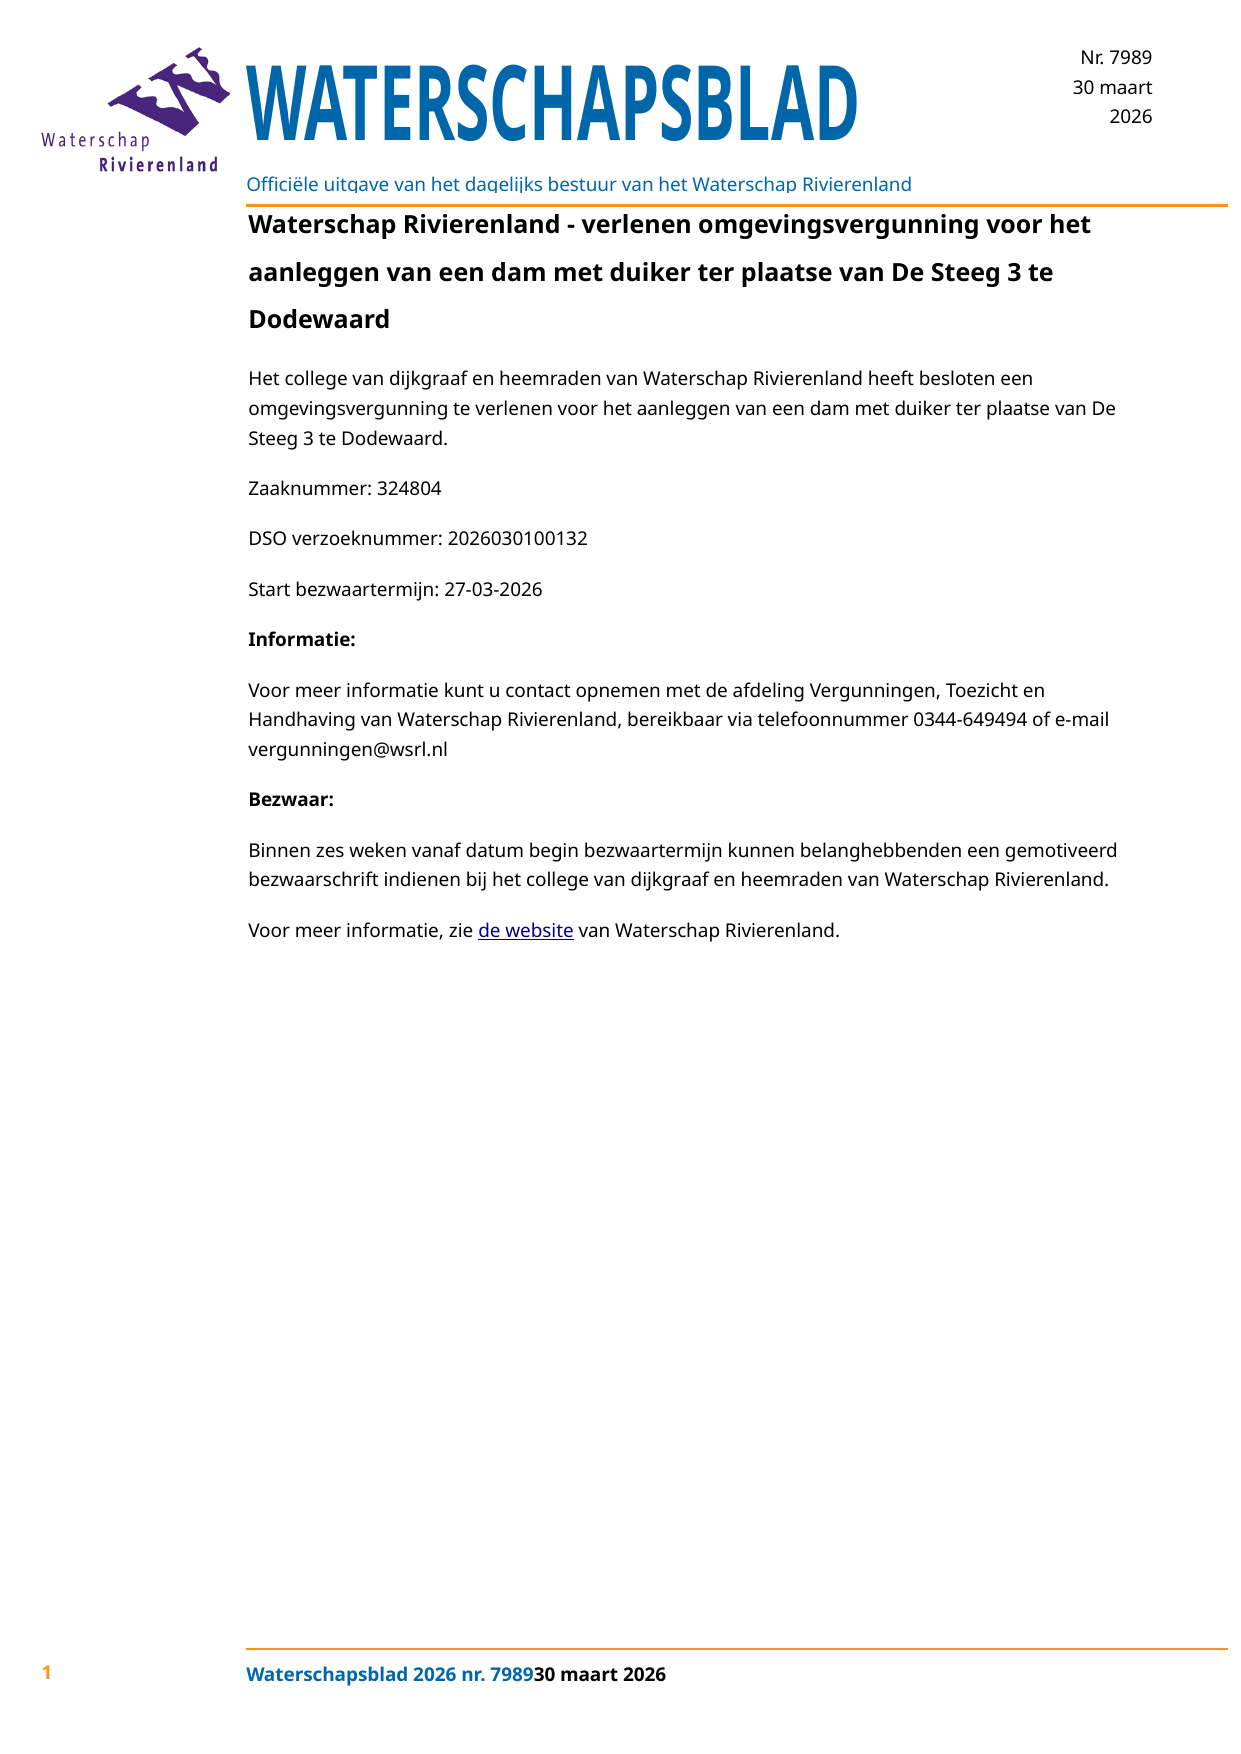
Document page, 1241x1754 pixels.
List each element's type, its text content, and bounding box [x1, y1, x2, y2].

picture [41, 47, 231, 172]
text Binnen zes weken vanaf datum begin bezwaartermijn kunnen belanghebbenden een gemotiveerd bezwaarschrift indienen bij het college van dijkgraaf en heemraden van Waterschap Rivierenland. [248, 837, 1152, 892]
text Informatie: [248, 626, 1152, 652]
text Voor meer informatie, zie de website van Waterschap Rivierenland. [248, 917, 1152, 942]
text Zaaknummer: 324804 [248, 475, 1152, 501]
text Start bezwaartermijn: 27-03-2026 [248, 576, 1152, 602]
text Bezwaar: [248, 786, 1152, 812]
text Het college van dijkgraaf en heemraden van Waterschap Rivierenland heeft besloten een omgevingsvergunning te verlenen voor het aanleggen van een dam met duiker ter plaatse van De Steeg 3 te Dodewaard. [248, 366, 1152, 450]
text Waterschap Rivierenland - verlenen omgevingsvergunning voor het aanleggen van een dam met duiker ter plaatse van De Steeg 3 te Dodewaard [248, 207, 1152, 336]
text Voor meer informatie kunt u contact opnemen met de afdeling Vergunningen, Toezicht en Handhaving van Waterschap Rivierenland, bereikbaar via telefoonnummer 0344-649494 of e-mail vergunningen@wsrl.nl [248, 677, 1152, 762]
text DSO verzoeknummer: 2026030100132 [248, 526, 1152, 551]
